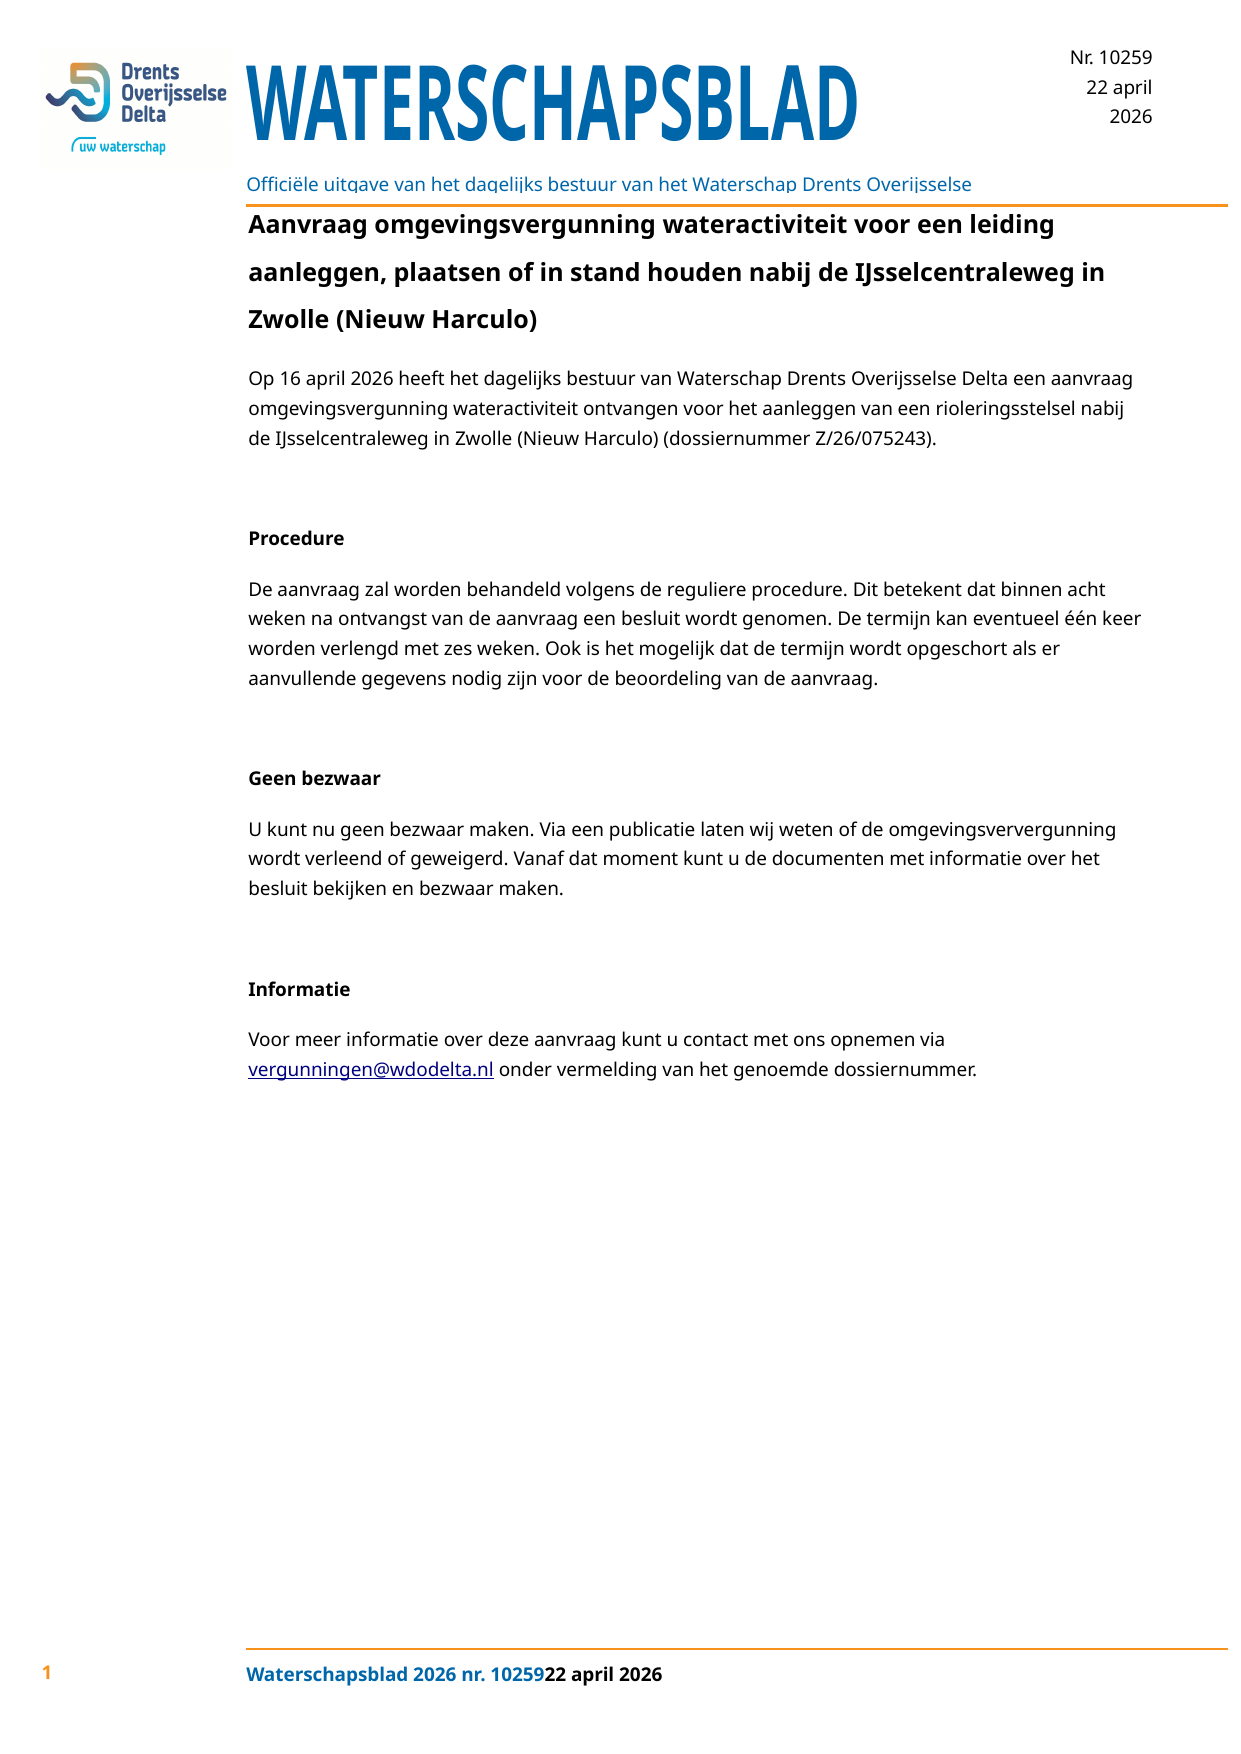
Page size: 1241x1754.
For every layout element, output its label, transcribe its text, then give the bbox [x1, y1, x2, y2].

text Op 16 april 2026 heeft het dagelijks bestuur van Waterschap Drents Overijsselse Delta een aanvraag omgevingsvergunning wateractiviteit ontvangen voor het aanleggen van een rioleringsstelsel nabij de IJsselcentraleweg in Zwolle (Nieuw Harculo) (dossiernummer Z/26/075243). [248, 366, 1152, 450]
text Voor meer informatie over deze aanvraag kunt u contact met ons opnemen via vergunningen@wdodelta.nl onder vermelding van het genoemde dossiernummer. [248, 1026, 1152, 1082]
picture [41, 47, 231, 172]
text De aanvraag zal worden behandeld volgens de reguliere procedure. Dit betekent dat binnen acht weken na ontvangst van de aanvraag een besluit wordt genomen. De termijn kan eventueel één keer worden verlengd met zes weken. Ook is het mogelijk dat de termijn wordt opgeschort als er aanvullende gegevens nodig zijn voor de beoordeling van de aanvraag. [248, 576, 1152, 690]
text Procedure [248, 526, 1152, 551]
text Geen bezwaar [248, 766, 1152, 791]
text Aanvraag omgevingsvergunning wateractiviteit voor een leiding aanleggen, plaatsen of in stand houden nabij de IJsselcentraleweg in Zwolle (Nieuw Harculo) [248, 207, 1152, 336]
text U kunt nu geen bezwaar maken. Via een publicatie laten wij weten of de omgevingsververgunning wordt verleend of geweigerd. Vanaf dat moment kunt u de documenten met informatie over het besluit bekijken en bezwaar maken. [248, 816, 1152, 901]
text Informatie [248, 976, 1152, 1002]
